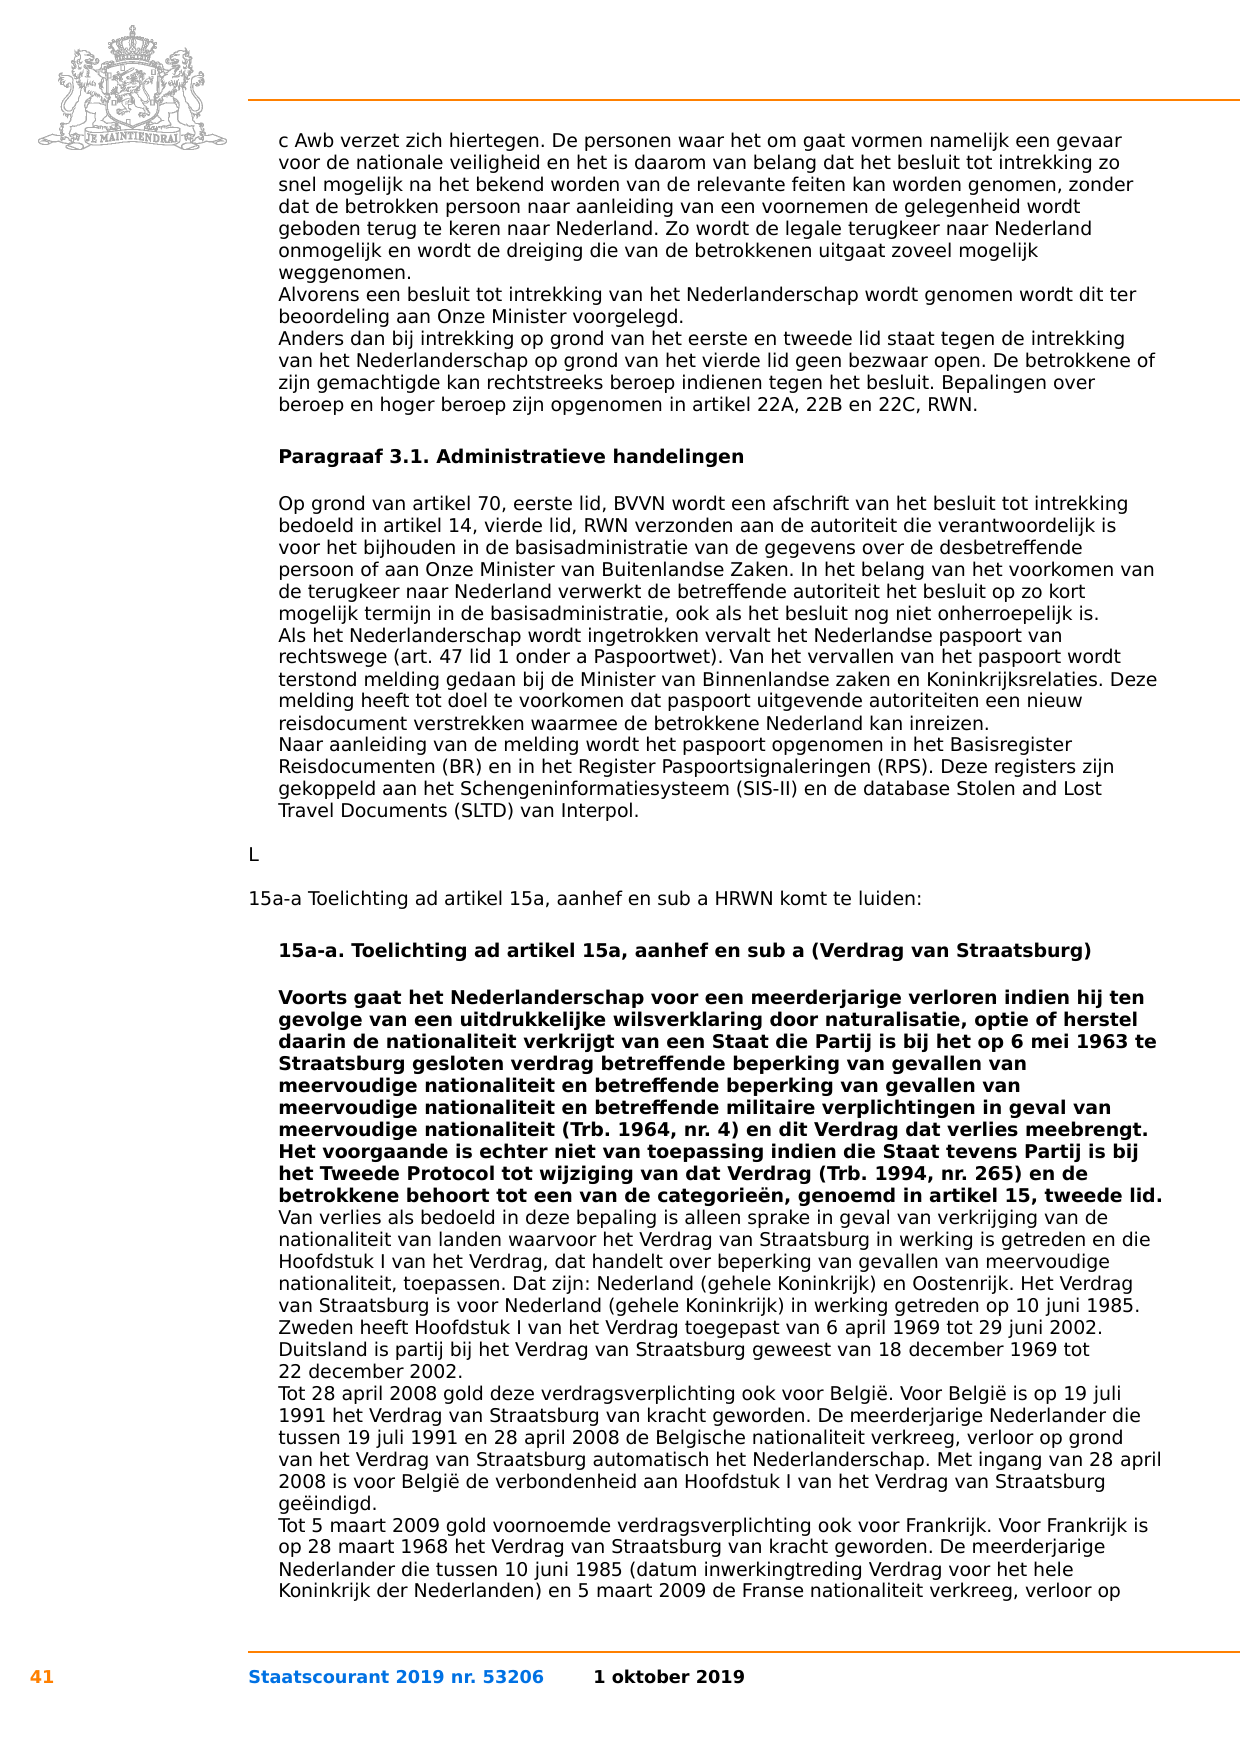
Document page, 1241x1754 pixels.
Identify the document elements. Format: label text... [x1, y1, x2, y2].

text Tot 5 maart 2009 gold voornoemde verdragsverplichting ook voor Frankrijk. Voor Frankrijk is op 28 maart 1968 het Verdrag van Straatsburg van kracht geworden. De meerderjarige Nederlander die tussen 10 juni 1985 (datum inwerkingtreding Verdrag voor het hele Koninkrijk der Nederlanden) en 5 maart 2009 de Franse nationaliteit verkreeg, verloor op [278, 1514, 1163, 1602]
text 15a-a Toelichting ad artikel 15a, aanhef en sub a HRWN komt te luiden: [248, 888, 1163, 910]
text Voorts gaat het Nederlanderschap voor een meerderjarige verloren indien hij ten gevolge van een uitdrukkelijke wilsverklaring door naturalisatie, optie of herstel daarin de nationaliteit verkrijgt van een Staat die Partij is bij het op 6 mei 1963 te Straatsburg gesloten verdrag betreffende beperking van gevallen van meervoudige nationaliteit en betreffende beperking van gevallen van meervoudige nationaliteit en betreffende militaire verplichtingen in geval van meervoudige nationaliteit (Trb. 1964, nr. 4) en dit Verdrag dat verlies meebrengt. Het voorgaande is echter niet van toepassing indien die Staat tevens Partij is bij het Tweede Protocol tot wijziging van dat Verdrag (Trb. 1994, nr. 265) en de betrokkene behoort tot een van de categorieën, genoemd in artikel 15, tweede lid. [278, 987, 1163, 1207]
text Als het Nederlanderschap wordt ingetrokken vervalt het Nederlandse paspoort van rechtswege (art. 47 lid 1 onder a Paspoortwet). Van het vervallen van het paspoort wordt terstond melding gedaan bij de Minister van Binnenlandse zaken en Koninkrijksrelaties. Deze melding heeft tot doel te voorkomen dat paspoort uitgevende autoriteiten een nieuw reisdocument verstrekken waarmee de betrokkene Nederland kan inreizen. [278, 624, 1163, 734]
picture [38, 25, 227, 150]
subtitle 15a-a. Toelichting ad artikel 15a, aanhef en sub a (Verdrag van Straatsburg) [278, 940, 1163, 962]
text L [248, 844, 1163, 866]
text Tot 28 april 2008 gold deze verdragsverplichting ook voor België. Voor België is op 19 juli 1991 het Verdrag van Straatsburg van kracht geworden. De meerderjarige Nederlander die tussen 19 juli 1991 en 28 april 2008 de Belgische nationaliteit verkreeg, verloor op grond van het Verdrag van Straatsburg automatisch het Nederlanderschap. Met ingang van 28 april 2008 is voor België de verbondenheid aan Hoofdstuk I van het Verdrag van Straatsburg geëindigd. [278, 1383, 1163, 1514]
text Alvorens een besluit tot intrekking van het Nederlanderschap wordt genomen wordt dit ter beoordeling aan Onze Minister voorgelegd. [278, 284, 1163, 328]
subtitle Paragraaf 3.1. Administratieve handelingen [278, 446, 1163, 468]
text Anders dan bij intrekking op grond van het eerste en tweede lid staat tegen de intrekking van het Nederlanderschap op grond van het vierde lid geen bezwaar open. De betrokkene of zijn gemachtigde kan rechtstreeks beroep indienen tegen het besluit. Bepalingen over beroep en hoger beroep zijn opgenomen in artikel 22A, 22B en 22C, RWN. [278, 328, 1163, 416]
text c Awb verzet zich hiertegen. De personen waar het om gaat vormen namelijk een gevaar voor de nationale veiligheid en het is daarom van belang dat het besluit tot intrekking zo snel mogelijk na het bekend worden van de relevante feiten kan worden genomen, zonder dat de betrokken persoon naar aanleiding van een voornemen de gelegenheid wordt geboden terug te keren naar Nederland. Zo wordt de legale terugkeer naar Nederland onmogelijk en wordt de dreiging die van de betrokkenen uitgaat zoveel mogelijk weggenomen. [278, 130, 1163, 284]
text Van verlies als bedoeld in deze bepaling is alleen sprake in geval van verkrijging van de nationaliteit van landen waarvoor het Verdrag van Straatsburg in werking is getreden en die Hoofdstuk I van het Verdrag, dat handelt over beperking van gevallen van meervoudige nationaliteit, toepassen. Dat zijn: Nederland (gehele Koninkrijk) en Oostenrijk. Het Verdrag van Straatsburg is voor Nederland (gehele Koninkrijk) in werking getreden op 10 juni 1985. Zweden heeft Hoofdstuk I van het Verdrag toegepast van 6 april 1969 tot 29 juni 2002. Duitsland is partij bij het Verdrag van Straatsburg geweest van 18 december 1969 tot 22 december 2002. [278, 1207, 1163, 1383]
text Naar aanleiding van de melding wordt het paspoort opgenomen in het Basisregister Reisdocumenten (BR) en in het Register Paspoortsignaleringen (RPS). Deze registers zijn gekoppeld aan het Schengeninformatiesysteem (SIS-II) en de database Stolen and Lost Travel Documents (SLTD) van Interpol. [278, 734, 1163, 822]
text Op grond van artikel 70, eerste lid, BVVN wordt een afschrift van het besluit tot intrekking bedoeld in artikel 14, vierde lid, RWN verzonden aan de autoriteit die verantwoordelijk is voor het bijhouden in de basisadministratie van de gegevens over de desbetreffende persoon of aan Onze Minister van Buitenlandse Zaken. In het belang van het voorkomen van de terugkeer naar Nederland verwerkt de betreffende autoriteit het besluit op zo kort mogelijk termijn in de basisadministratie, ook als het besluit nog niet onherroepelijk is. [278, 493, 1163, 624]
